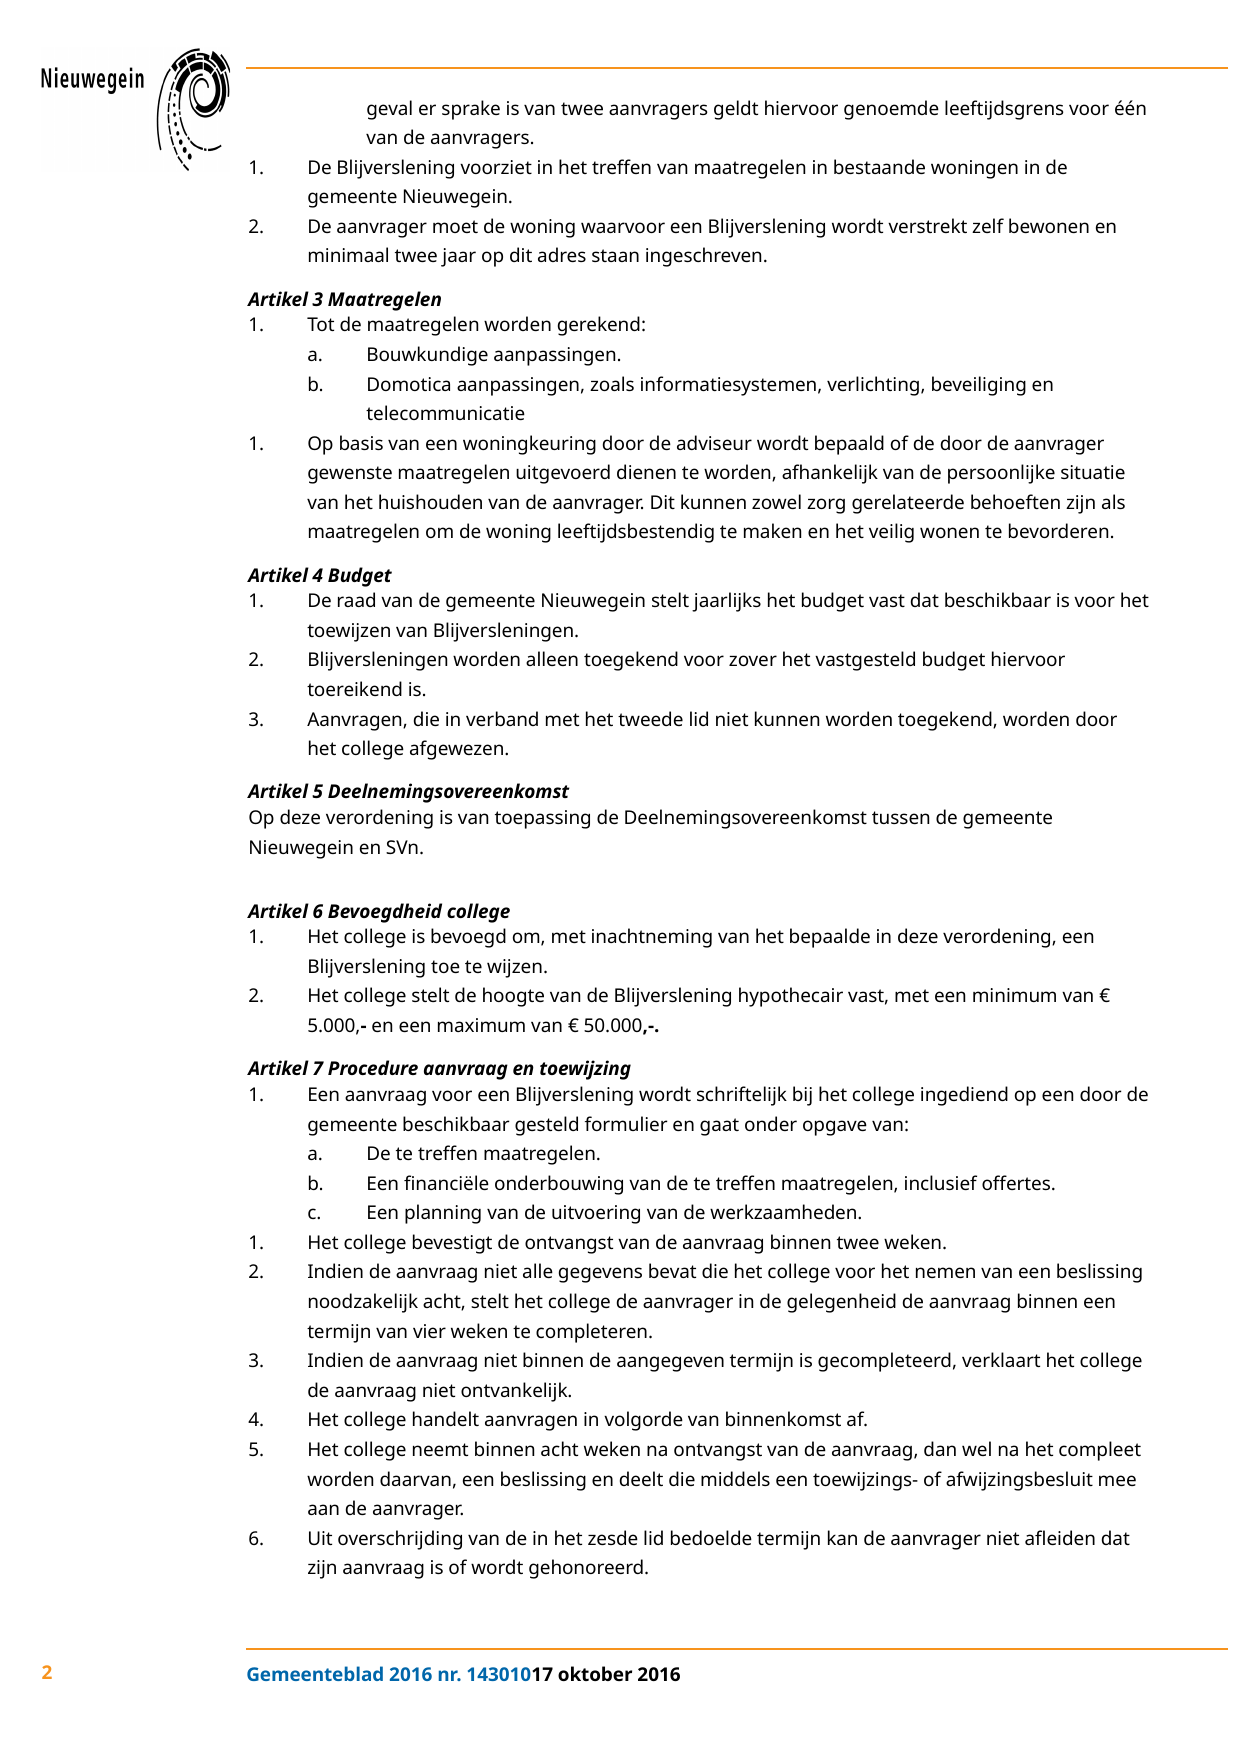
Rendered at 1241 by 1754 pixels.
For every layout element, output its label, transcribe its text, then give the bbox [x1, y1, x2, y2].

list Aanvragen, die in verband met het tweede lid niet kunnen worden toegekend, worden door het college afgewezen. [248, 706, 1152, 761]
list Indien de aanvraag niet alle gegevens bevat die het college voor het nemen van een beslissing noodzakelijk acht, stelt het college de aanvrager in de gelegenheid de aanvraag binnen een termijn van vier weken te completeren. [248, 1259, 1152, 1343]
list Het college stelt de hoogte van de Blijverslening hypothecair vast, met een minimum van € 5.000,- en een maximum van € 50.000,-. [248, 983, 1152, 1038]
list De Blijverslening voorziet in het treffen van maatregelen in bestaande woningen in de gemeente Nieuwegein. [248, 154, 1152, 209]
text Artikel 6 Bevoegdheid college [248, 898, 1152, 923]
list Een aanvraag voor een Blijverslening wordt schriftelijk bij het college ingediend op een door de gemeente beschikbaar gesteld formulier en gaat onder opgave van: [248, 1081, 1152, 1136]
list De aanvrager moet de woning waarvoor een Blijverslening wordt verstrekt zelf bewonen en minimaal twee jaar op dit adres staan ingeschreven. [248, 213, 1152, 268]
picture [41, 47, 231, 172]
text Artikel 4 Budget [248, 562, 1152, 587]
list Een financiële onderbouwing van de te treffen maatregelen, inclusief offertes. [307, 1170, 1152, 1196]
list Het college handelt aanvragen in volgorde van binnenkomst af. [248, 1407, 1152, 1432]
list De raad van de gemeente Nieuwegein stelt jaarlijks het budget vast dat beschikbaar is voor het toewijzen van Blijversleningen. [248, 587, 1152, 643]
text Artikel 3 Maatregelen [248, 286, 1152, 312]
list Indien de aanvraag niet binnen de aangegeven termijn is gecompleteerd, verklaart het college de aanvraag niet ontvankelijk. [248, 1347, 1152, 1403]
list Domotica aanpassingen, zoals informatiesystemen, verlichting, beveiliging en telecommunicatie [307, 371, 1152, 426]
list Bouwkundige aanpassingen. [307, 341, 1152, 367]
list Het college is bevoegd om, met inachtneming van het bepaalde in deze verordening, een Blijverslening toe te wijzen. [248, 923, 1152, 979]
list Uit overschrijding van de in het zesde lid bedoelde termijn kan de aanvrager niet afleiden dat zijn aanvraag is of wordt gehonoreerd. [248, 1525, 1152, 1580]
text Artikel 7 Procedure aanvraag en toewijzing [248, 1055, 1152, 1081]
list geval er sprake is van twee aanvragers geldt hiervoor genoemde leeftijdsgrens voor één van de aanvragers. [307, 95, 1152, 150]
list Op basis van een woningkeuring door de adviseur wordt bepaald of de door de aanvrager gewenste maatregelen uitgevoerd dienen te worden, afhankelijk van de persoonlijke situatie van het huishouden van de aanvrager. Dit kunnen zowel zorg gerelateerde behoeften zijn als maatregelen om de woning leeftijdsbestendig te maken en het veilig wonen te bevorderen. [248, 430, 1152, 544]
list Tot de maatregelen worden gerekend: [248, 312, 1152, 337]
list Het college neemt binnen acht weken na ontvangst van de aanvraag, dan wel na het compleet worden daarvan, een beslissing en deelt die middels een toewijzings- of afwijzingsbesluit mee aan de aanvrager. [248, 1436, 1152, 1521]
list Het college bevestigt de ontvangst van de aanvraag binnen twee weken. [248, 1229, 1152, 1255]
text Artikel 5 Deelnemingsovereenkomst [248, 778, 1152, 804]
text Op deze verordening is van toepassing de Deelnemingsovereenkomst tussen de gemeente Nieuwegein en SVn. [248, 804, 1152, 859]
list De te treffen maatregelen. [307, 1140, 1152, 1166]
list Blijversleningen worden alleen toegekend voor zover het vastgesteld budget hiervoor toereikend is. [248, 647, 1152, 702]
list Een planning van de uitvoering van de werkzaamheden. [307, 1199, 1152, 1225]
